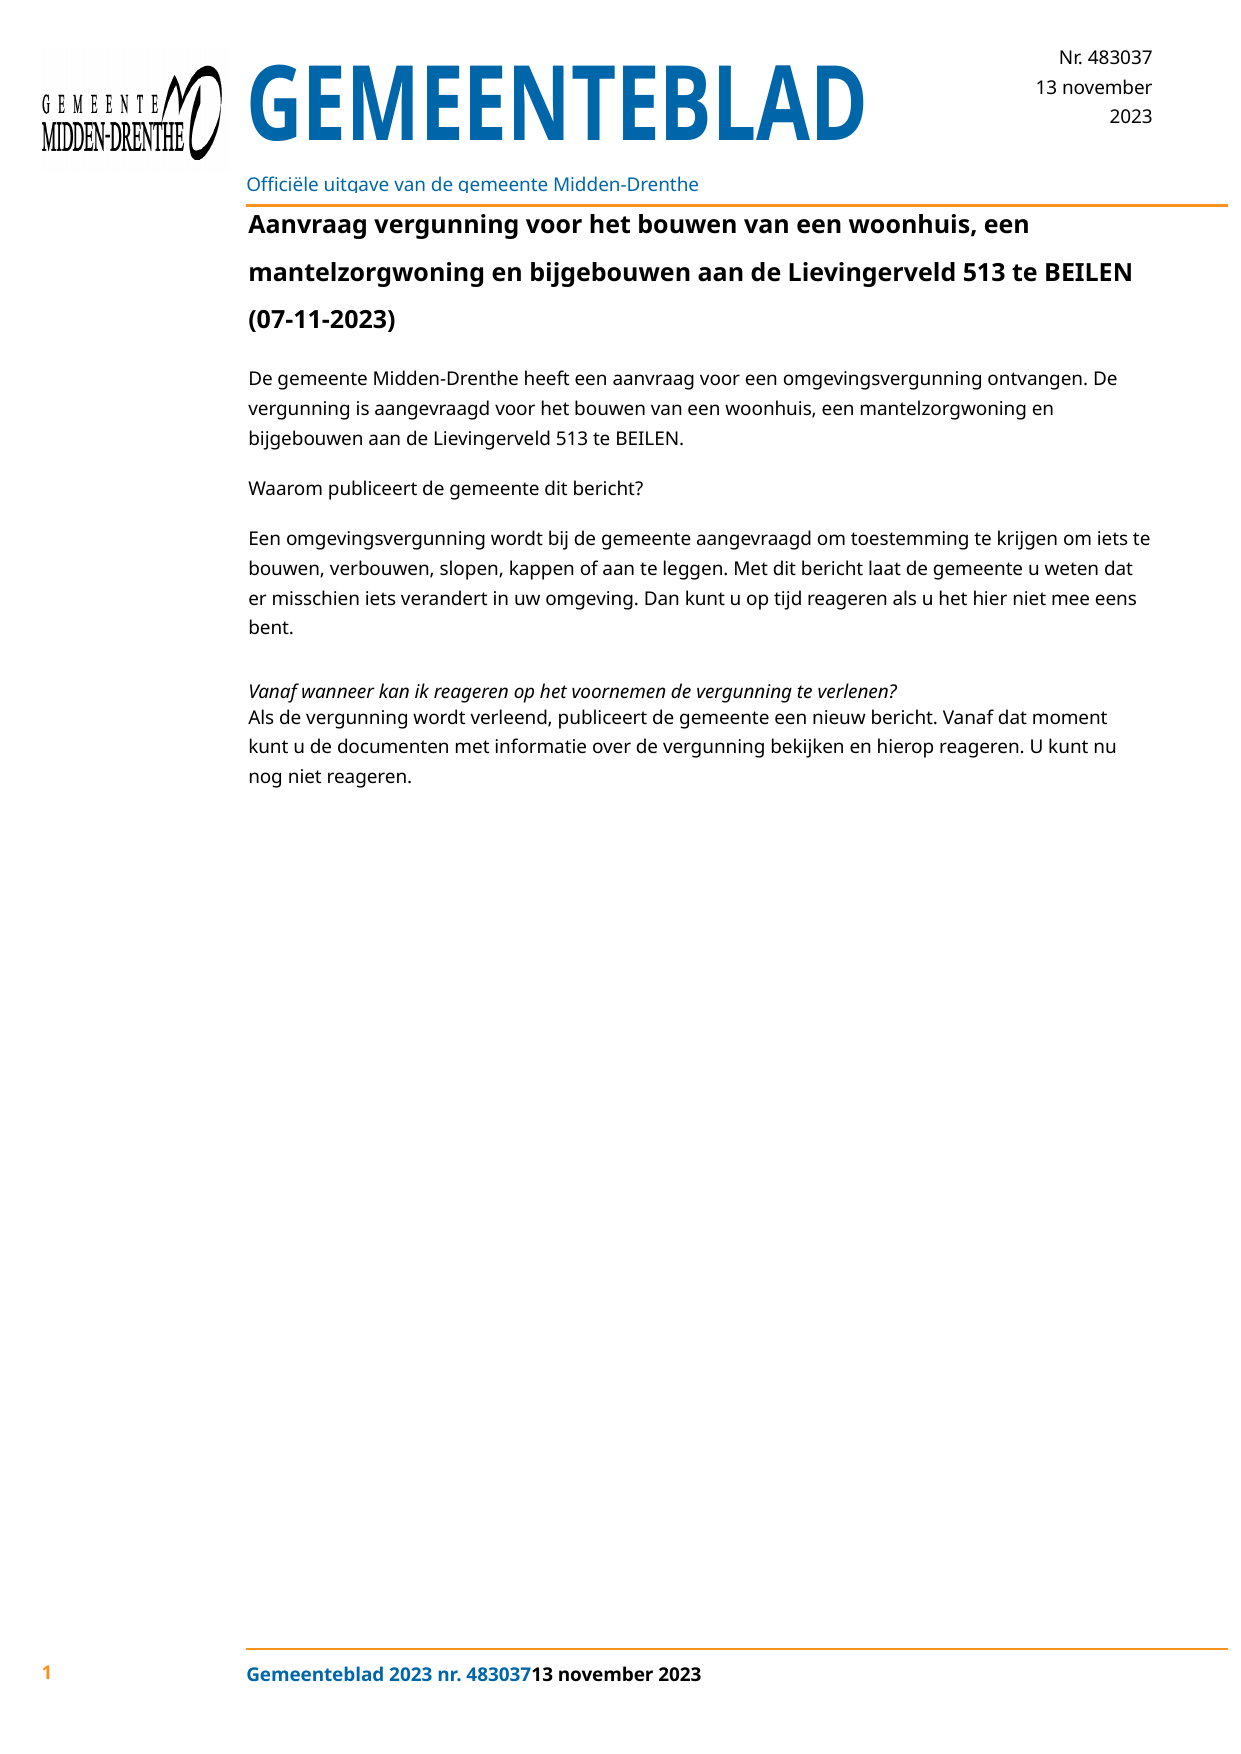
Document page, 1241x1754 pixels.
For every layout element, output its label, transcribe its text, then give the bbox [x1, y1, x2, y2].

text Aanvraag vergunning voor het bouwen van een woonhuis, een mantelzorgwoning en bijgebouwen aan de Lievingerveld 513 te BEILEN (07-11-2023) [248, 207, 1152, 336]
text De gemeente Midden-Drenthe heeft een aanvraag voor een omgevingsvergunning ontvangen. De vergunning is aangevraagd voor het bouwen van een woonhuis, een mantelzorgwoning en bijgebouwen aan de Lievingerveld 513 te BEILEN. [248, 366, 1152, 450]
picture [41, 47, 231, 172]
text Waarom publiceert de gemeente dit bericht? [248, 475, 1152, 501]
text Een omgevingsvergunning wordt bij de gemeente aangevraagd om toestemming te krijgen om iets te bouwen, verbouwen, slopen, kappen of aan te leggen. Met dit bericht laat de gemeente u weten dat er misschien iets verandert in uw omgeving. Dan kunt u op tijd reageren als u het hier niet mee eens bent. [248, 526, 1152, 640]
text Als de vergunning wordt verleend, publiceert de gemeente een nieuw bericht. Vanaf dat moment kunt u de documenten met informatie over de vergunning bekijken en hierop reageren. U kunt nu nog niet reageren. [248, 704, 1152, 789]
text Vanaf wanneer kan ik reageren op het voornemen de vergunning te verlenen? [248, 678, 1152, 704]
